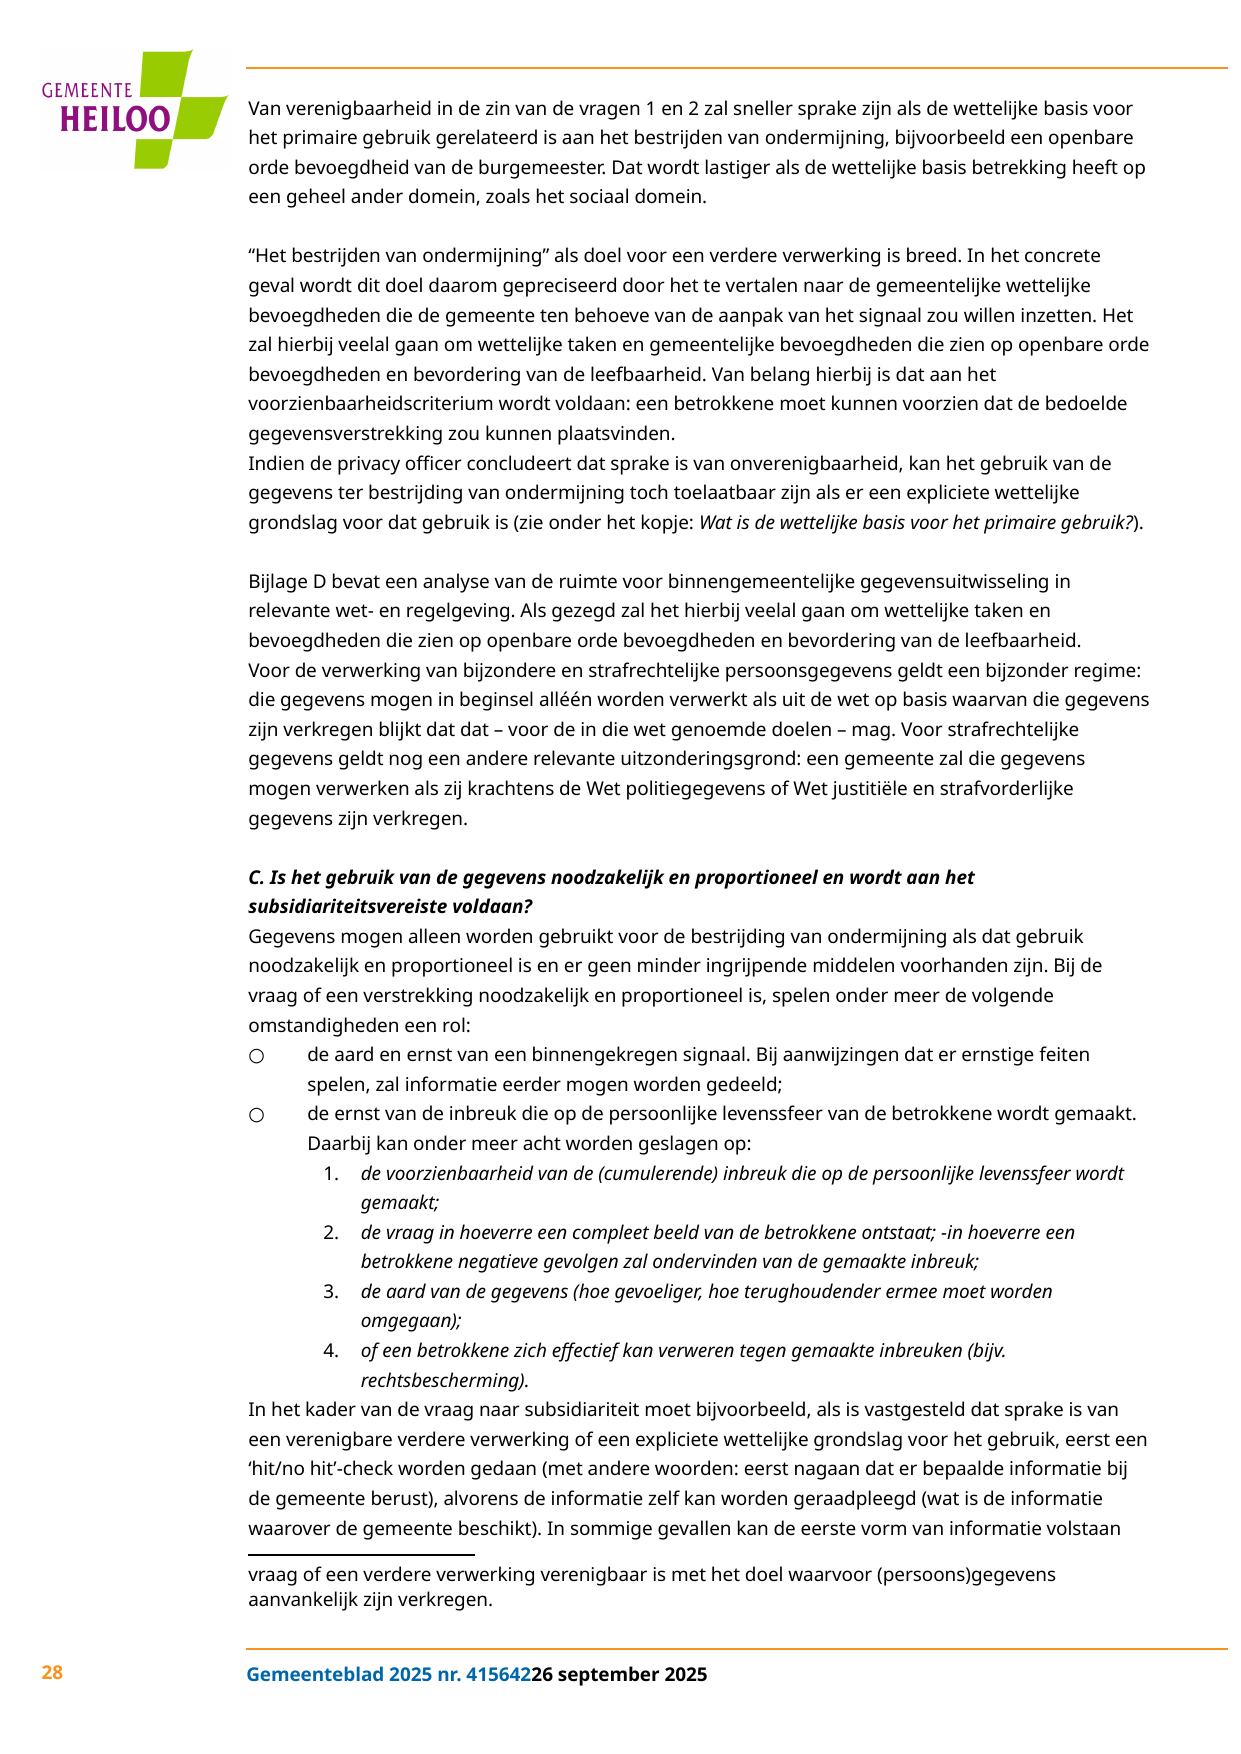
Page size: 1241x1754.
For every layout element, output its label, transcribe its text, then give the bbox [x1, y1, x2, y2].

list de aard van de gegevens (hoe gevoeliger, hoe terughoudender ermee moet worden omgegaan); [323, 1278, 1152, 1333]
list of een betrokkene zich effectief kan verweren tegen gemaakte inbreuken (bijv. rechtsbescherming). [323, 1337, 1152, 1393]
text In het kader van de vraag naar subsidiariteit moet bijvoorbeeld, als is vastgesteld dat sprake is van een verenigbare verdere verwerking of een expliciete wettelijke grondslag voor het gebruik, eerst een ‘hit/no hit’-check worden gedaan (met andere woorden: eerst nagaan dat er bepaalde informatie bij de gemeente berust), alvorens de informatie zelf kan worden geraadpleegd (wat is de informatie waarover de gemeente beschikt). In sommige gevallen kan de eerste vorm van informatie volstaan [248, 1396, 1152, 1541]
text C. Is het gebruik van de gegevens noodzakelijk en proportioneel en wordt aan het subsidiariteitsvereiste voldaan? [248, 864, 1152, 919]
text Gegevens mogen alleen worden gebruikt voor de bestrijding van ondermijning als dat gebruik noodzakelijk en proportioneel is en er geen minder ingrijpende middelen voorhanden zijn. Bij de vraag of een verstrekking noodzakelijk en proportioneel is, spelen onder meer de volgende omstandigheden een rol: [248, 923, 1152, 1038]
list de vraag in hoeverre een compleet beeld van de betrokkene ontstaat; -in hoeverre een betrokkene negatieve gevolgen zal ondervinden van de gemaakte inbreuk; [323, 1219, 1152, 1274]
text Indien de privacy officer concludeert dat sprake is van onverenigbaarheid, kan het gebruik van de gegevens ter bestrijding van ondermijning toch toelaatbaar zijn als er een expliciete wettelijke grondslag voor dat gebruik is (zie onder het kopje: Wat is de wettelijke basis voor het primaire gebruik?). [248, 450, 1152, 535]
list de ernst van de inbreuk die op de persoonlijke levenssfeer van de betrokkene wordt gemaakt. Daarbij kan onder meer acht worden geslagen op: [248, 1101, 1152, 1156]
text Bijlage D bevat een analyse van de ruimte voor binnengemeentelijke gegevensuitwisseling in relevante wet- en regelgeving. Als gezegd zal het hierbij veelal gaan om wettelijke taken en bevoegdheden die zien op openbare orde bevoegdheden en bevordering van de leefbaarheid. [248, 568, 1152, 653]
list vraag of een verdere verwerking verenigbaar is met het doel waarvoor (persoons)gegevens aanvankelijk zijn verkregen. [248, 1561, 1152, 1612]
text Voor de verwerking van bijzondere en strafrechtelijke persoonsgegevens geldt een bijzonder regime: die gegevens mogen in beginsel alléén worden verwerkt als uit de wet op basis waarvan die gegevens zijn verkregen blijkt dat dat – voor de in die wet genoemde doelen – mag. Voor strafrechtelijke gegevens geldt nog een andere relevante uitzonderingsgrond: een gemeente zal die gegevens mogen verwerken als zij krachtens de Wet politiegegevens of Wet justitiële en strafvorderlijke gegevens zijn verkregen. [248, 657, 1152, 831]
list de voorzienbaarheid van de (cumulerende) inbreuk die op de persoonlijke levenssfeer wordt gemaakt; [323, 1160, 1152, 1215]
picture [41, 47, 231, 172]
list de aard en ernst van een binnengekregen signaal. Bij aanwijzingen dat er ernstige feiten spelen, zal informatie eerder mogen worden gedeeld; [248, 1041, 1152, 1097]
text “Het bestrijden van ondermijning” als doel voor een verdere verwerking is breed. In het concrete geval wordt dit doel daarom gepreciseerd door het te vertalen naar de gemeentelijke wettelijke bevoegdheden die de gemeente ten behoeve van de aanpak van het signaal zou willen inzetten. Het zal hierbij veelal gaan om wettelijke taken en gemeentelijke bevoegdheden die zien op openbare orde bevoegdheden en bevordering van de leefbaarheid. Van belang hierbij is dat aan het voorzienbaarheidscriterium wordt voldaan: een betrokkene moet kunnen voorzien dat de bedoelde gegevensverstrekking zou kunnen plaatsvinden. [248, 243, 1152, 446]
text Van verenigbaarheid in de zin van de vragen 1 en 2 zal sneller sprake zijn als de wettelijke basis voor het primaire gebruik gerelateerd is aan het bestrijden van ondermijning, bijvoorbeeld een openbare orde bevoegdheid van de burgemeester. Dat wordt lastiger als de wettelijke basis betrekking heeft op een geheel ander domein, zoals het sociaal domein. [248, 95, 1152, 209]
